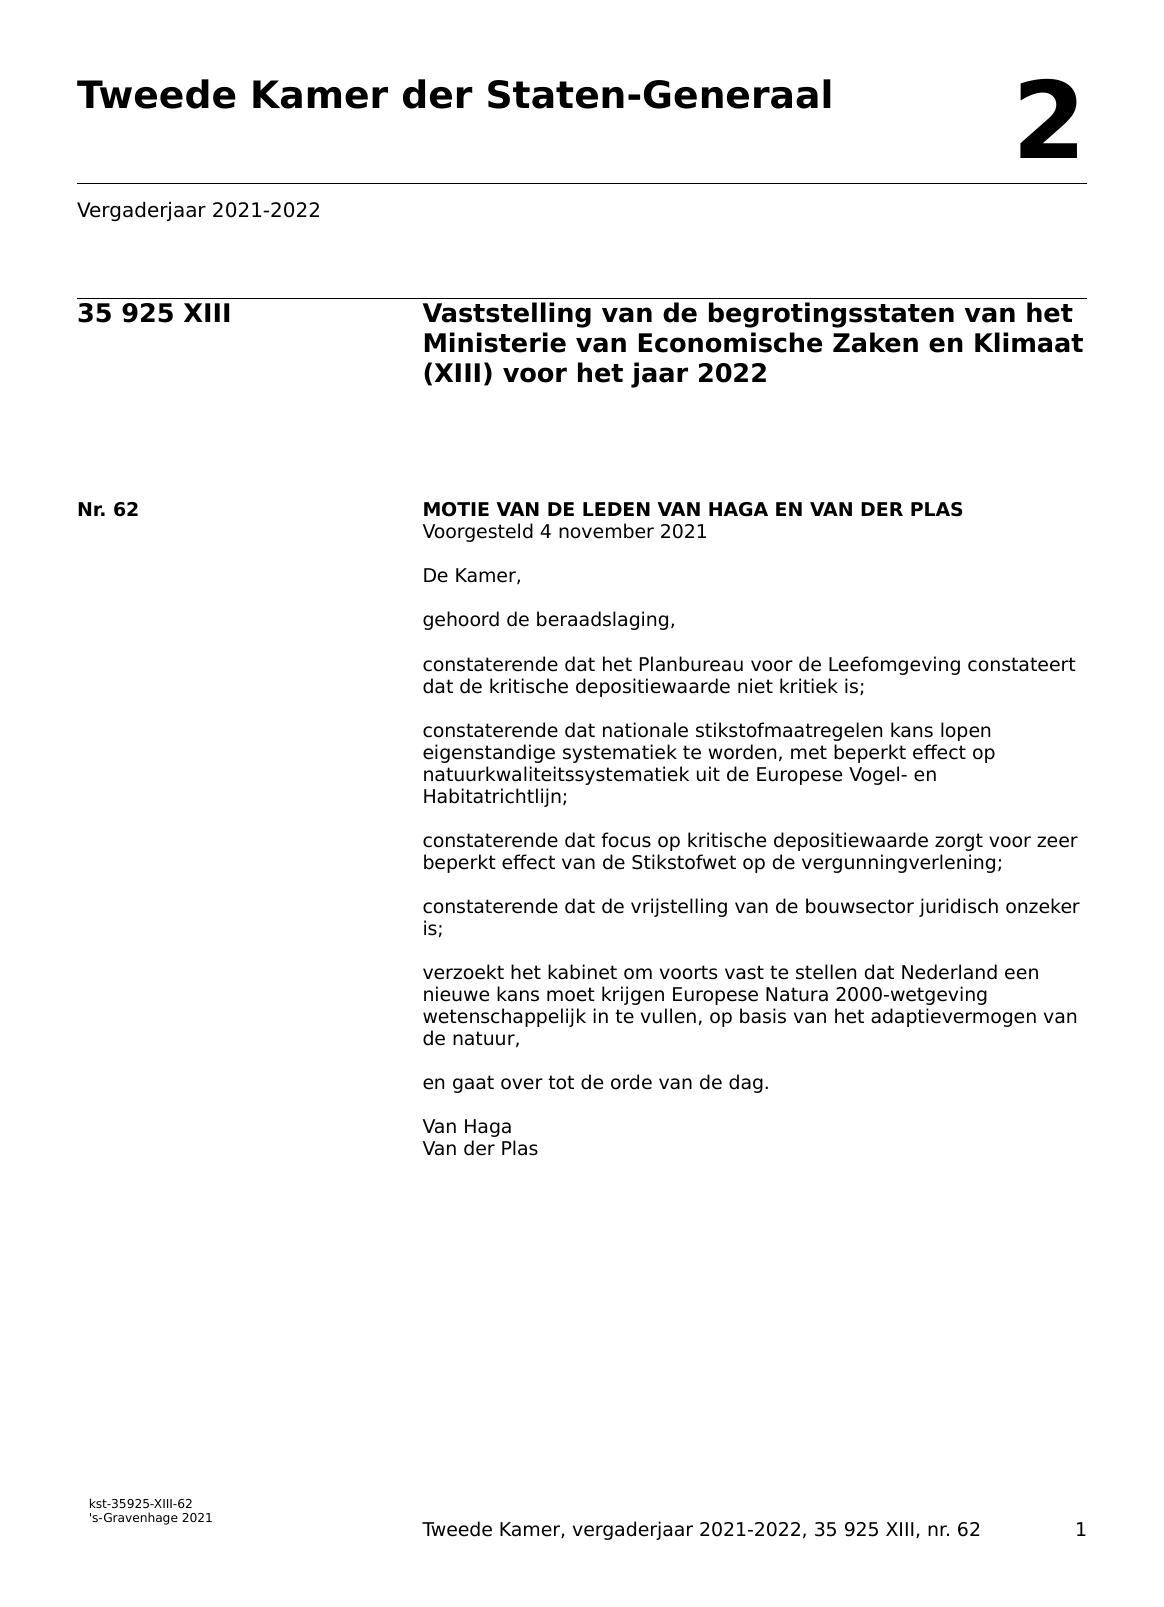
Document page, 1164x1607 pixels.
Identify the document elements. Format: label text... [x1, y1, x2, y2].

text De Kamer, [422, 565, 1087, 587]
text constaterende dat focus op kritische depositiewaarde zorgt voor zeer beperkt effect van de Stikstofwet op de vergunningverlening; [422, 830, 1087, 874]
subtitle Nr. 62 MOTIE VAN DE LEDEN VAN HAGA EN VAN DER PLAS [77, 499, 1087, 521]
text constaterende dat nationale stikstofmaatregelen kans lopen eigenstandige systematiek te worden, met beperkt effect op natuurkwaliteitssystematiek uit de Europese Vogel- en Habitatrichtlijn; [422, 720, 1087, 808]
subtitle 35 925 XIII Vaststelling van de begrotingsstaten van het Ministerie van Economische Zaken en Klimaat (XIII) voor het jaar 2022 [77, 299, 1087, 388]
text Van der Plas [422, 1138, 1087, 1160]
table_cell Vergaderjaar 2021-2022 [77, 184, 1087, 298]
text verzoekt het kabinet om voorts vast te stellen dat Nederland een nieuwe kans moet krijgen Europese Natura 2000-wetgeving wetenschappelijk in te vullen, op basis van het adaptievermogen van de natuur, [422, 962, 1087, 1050]
text constaterende dat het Planbureau voor de Leefomgeving constateert dat de kritische depositiewaarde niet kritiek is; [422, 653, 1087, 697]
table_header Tweede Kamer der Staten-Generaal [77, 59, 886, 183]
table_header 2 [886, 59, 1087, 183]
text Van Haga [422, 1116, 1087, 1138]
text constaterende dat de vrijstelling van de bouwsector juridisch onzeker is; [422, 896, 1087, 940]
text 's-Gravenhage 2021 [88, 1511, 323, 1525]
text en gaat over tot de orde van de dag. [422, 1072, 1087, 1094]
text gehoord de beraadslaging, [422, 609, 1087, 631]
text Voorgesteld 4 november 2021 [422, 521, 1087, 543]
text kst-35925-XIII-62 [88, 1497, 323, 1511]
